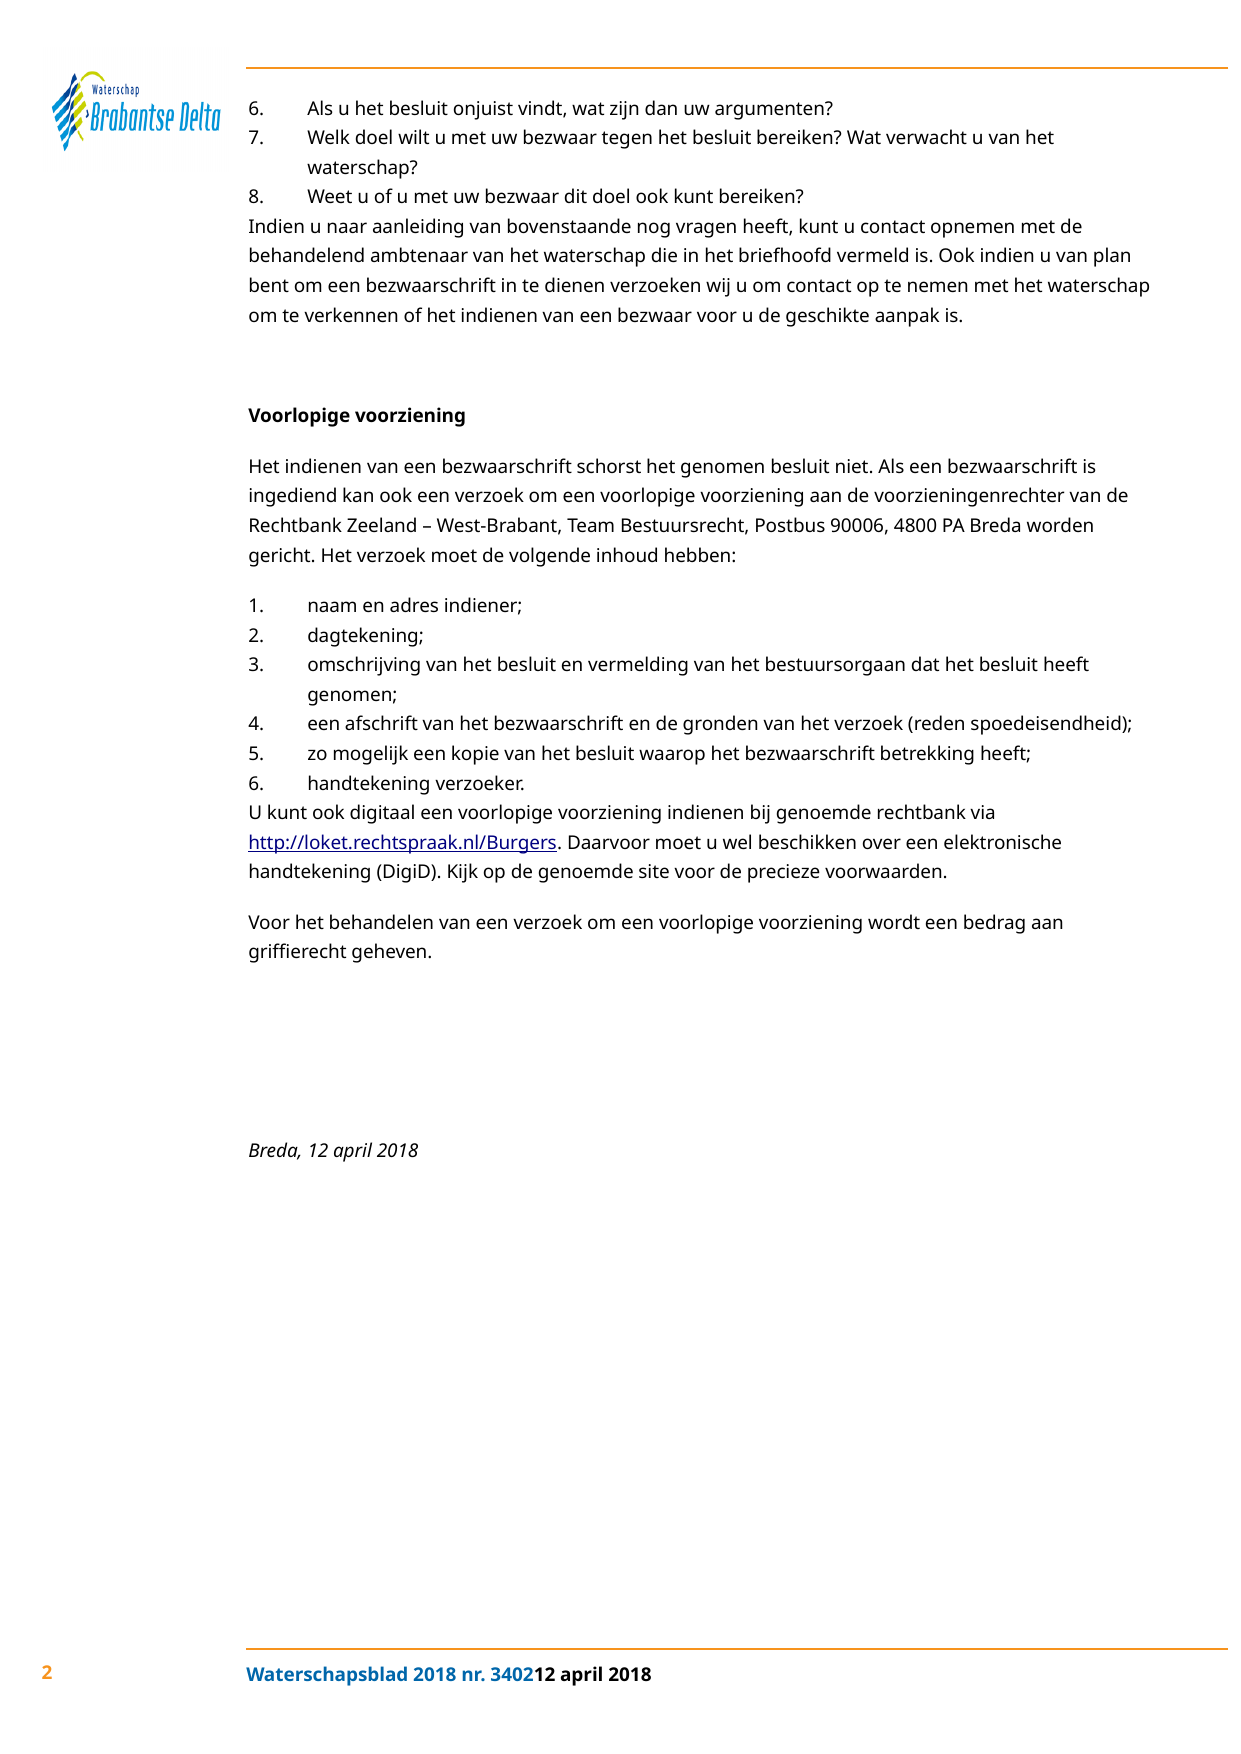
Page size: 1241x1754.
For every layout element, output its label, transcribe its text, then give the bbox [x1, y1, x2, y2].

text Breda, 12 april 2018 [248, 1138, 1152, 1163]
text Voorlopige voorziening [248, 403, 1152, 428]
list een afschrift van het bezwaarschrift en de gronden van het verzoek (reden spoedeisendheid); [248, 711, 1152, 736]
text U kunt ook digitaal een voorlopige voorziening indienen bij genoemde rechtbank via http://loket.rechtspraak.nl/Burgers. Daarvoor moet u wel beschikken over een elektronische handtekening (DigiD). Kijk op de genoemde site voor de precieze voorwaarden. [248, 799, 1152, 884]
text Het indienen van een bezwaarschrift schorst het genomen besluit niet. Als een bezwaarschrift is ingediend kan ook een verzoek om een voorlopige voorziening aan de voorzieningenrechter van de Rechtbank Zeeland – West-Brabant, Team Bestuursrecht, Postbus 90006, 4800 PA Breda worden gericht. Het verzoek moet de volgende inhoud hebben: [248, 453, 1152, 568]
list dagtekening; [248, 622, 1152, 648]
list Weet u of u met uw bezwaar dit doel ook kunt bereiken? [248, 183, 1152, 209]
list omschrijving van het besluit en vermelding van het bestuursorgaan dat het besluit heeft genomen; [248, 651, 1152, 707]
list Welk doel wilt u met uw bezwaar tegen het besluit bereiken? Wat verwacht u van het waterschap? [248, 124, 1152, 180]
list zo mogelijk een kopie van het besluit waarop het bezwaarschrift betrekking heeft; [248, 740, 1152, 766]
text Voor het behandelen van een verzoek om een voorlopige voorziening wordt een bedrag aan griffierecht geheven. [248, 909, 1152, 964]
text Indien u naar aanleiding van bovenstaande nog vragen heeft, kunt u contact opnemen met de behandelend ambtenaar van het waterschap die in het briefhoofd vermeld is. Ook indien u van plan bent om een bezwaarschrift in te dienen verzoeken wij u om contact op te nemen met het waterschap om te verkennen of het indienen van een bezwaar voor u de geschikte aanpak is. [248, 213, 1152, 328]
list Als u het besluit onjuist vindt, wat zijn dan uw argumenten? [248, 95, 1152, 121]
list handtekening verzoeker. [248, 770, 1152, 796]
list naam en adres indiener; [248, 592, 1152, 618]
picture [41, 47, 231, 172]
